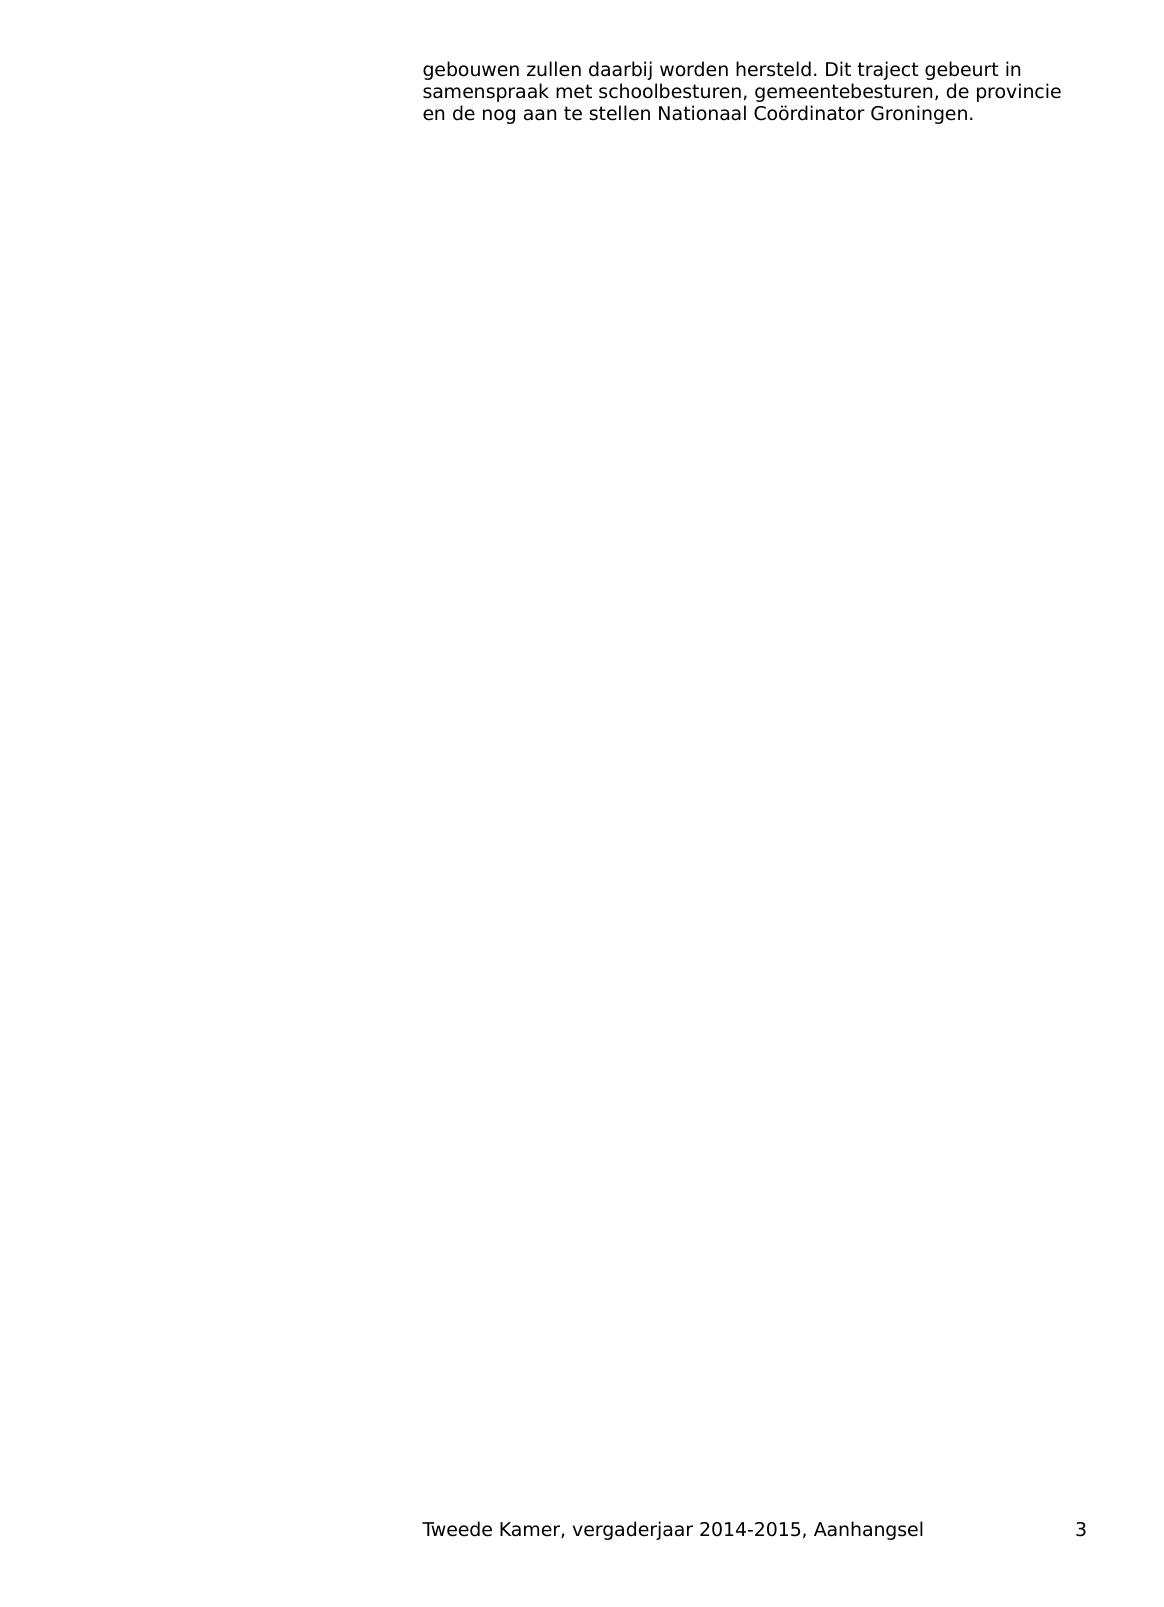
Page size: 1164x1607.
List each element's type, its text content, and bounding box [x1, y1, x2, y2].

text gebouwen zullen daarbij worden hersteld. Dit traject gebeurt in samenspraak met schoolbesturen, gemeentebesturen, de provincie en de nog aan te stellen Nationaal Coördinator Groningen. [422, 59, 1087, 125]
